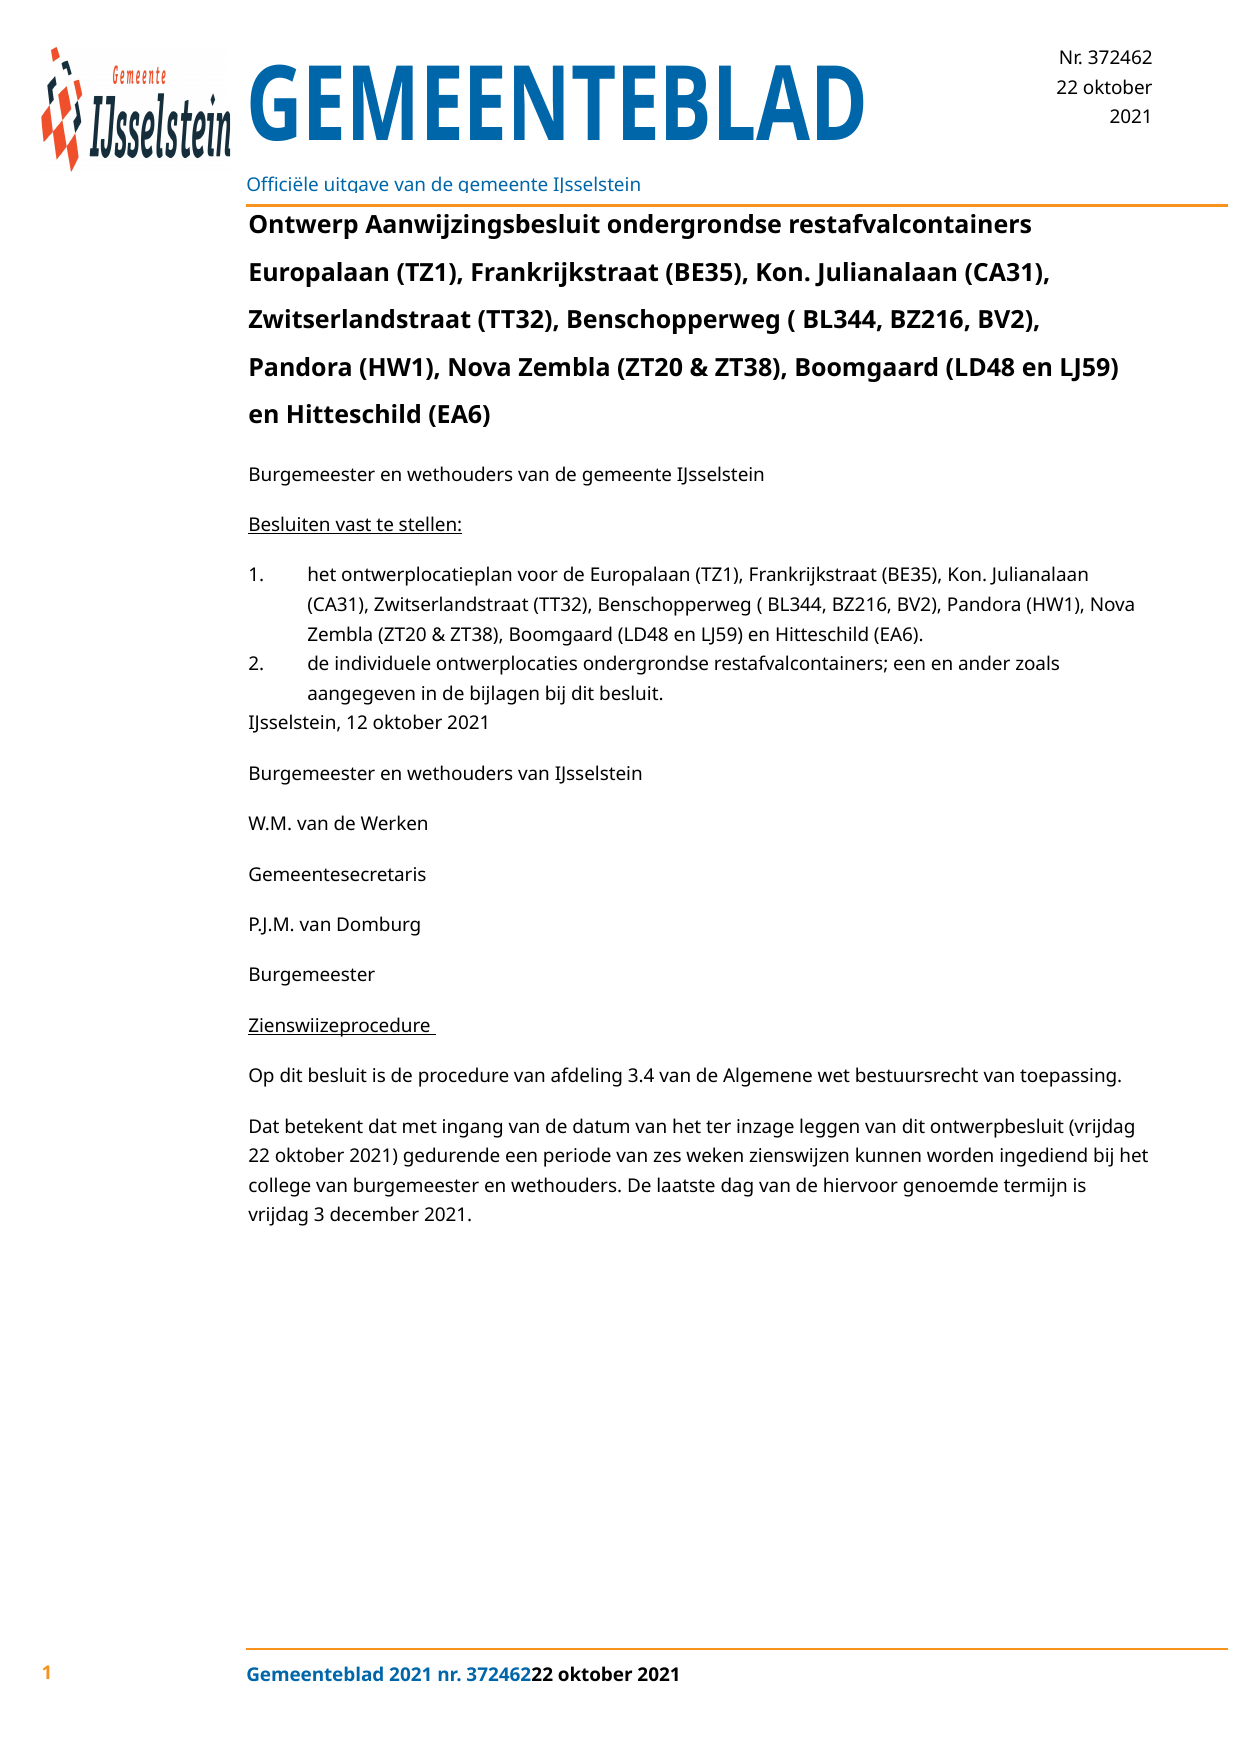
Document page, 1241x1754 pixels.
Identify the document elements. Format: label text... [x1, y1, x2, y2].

text Op dit besluit is de procedure van afdeling 3.4 van de Algemene wet bestuursrecht van toepassing. [248, 1062, 1152, 1088]
text Burgemeester [248, 962, 1152, 987]
picture [41, 47, 231, 172]
text P.J.M. van Domburg [248, 911, 1152, 937]
text W.M. van de Werken [248, 810, 1152, 836]
list het ontwerplocatieplan voor de Europalaan (TZ1), Frankrijkstraat (BE35), Kon. Julianalaan (CA31), Zwitserlandstraat (TT32), Benschopperweg ( BL344, BZ216, BV2), Pandora (HW1), Nova Zembla (ZT20 & ZT38), Boomgaard (LD48 en LJ59) en Hitteschild (EA6). [248, 562, 1152, 646]
text Burgemeester en wethouders van IJsselstein [248, 760, 1152, 786]
text Gemeentesecretaris [248, 861, 1152, 886]
text Dat betekent dat met ingang van de datum van het ter inzage leggen van dit ontwerpbesluit (vrijdag 22 oktober 2021) gedurende een periode van zes weken zienswijzen kunnen worden ingediend bij het college van burgemeester en wethouders. De laatste dag van de hiervoor genoemde termijn is vrijdag 3 december 2021. [248, 1113, 1152, 1227]
text Zienswiizeprocedure [248, 1012, 1152, 1038]
text Ontwerp Aanwijzingsbesluit ondergrondse restafvalcontainers Europalaan (TZ1), Frankrijkstraat (BE35), Kon. Julianalaan (CA31), Zwitserlandstraat (TT32), Benschopperweg ( BL344, BZ216, BV2), Pandora (HW1), Nova Zembla (ZT20 & ZT38), Boomgaard (LD48 en LJ59) en Hitteschild (EA6) [248, 207, 1152, 431]
text Besluiten vast te stellen: [248, 511, 1152, 537]
text Burgemeester en wethouders van de gemeente IJsselstein [248, 461, 1152, 486]
list de individuele ontwerplocaties ondergrondse restafvalcontainers; een en ander zoals aangegeven in de bijlagen bij dit besluit. [248, 650, 1152, 706]
text IJsselstein, 12 oktober 2021 [248, 709, 1152, 735]
